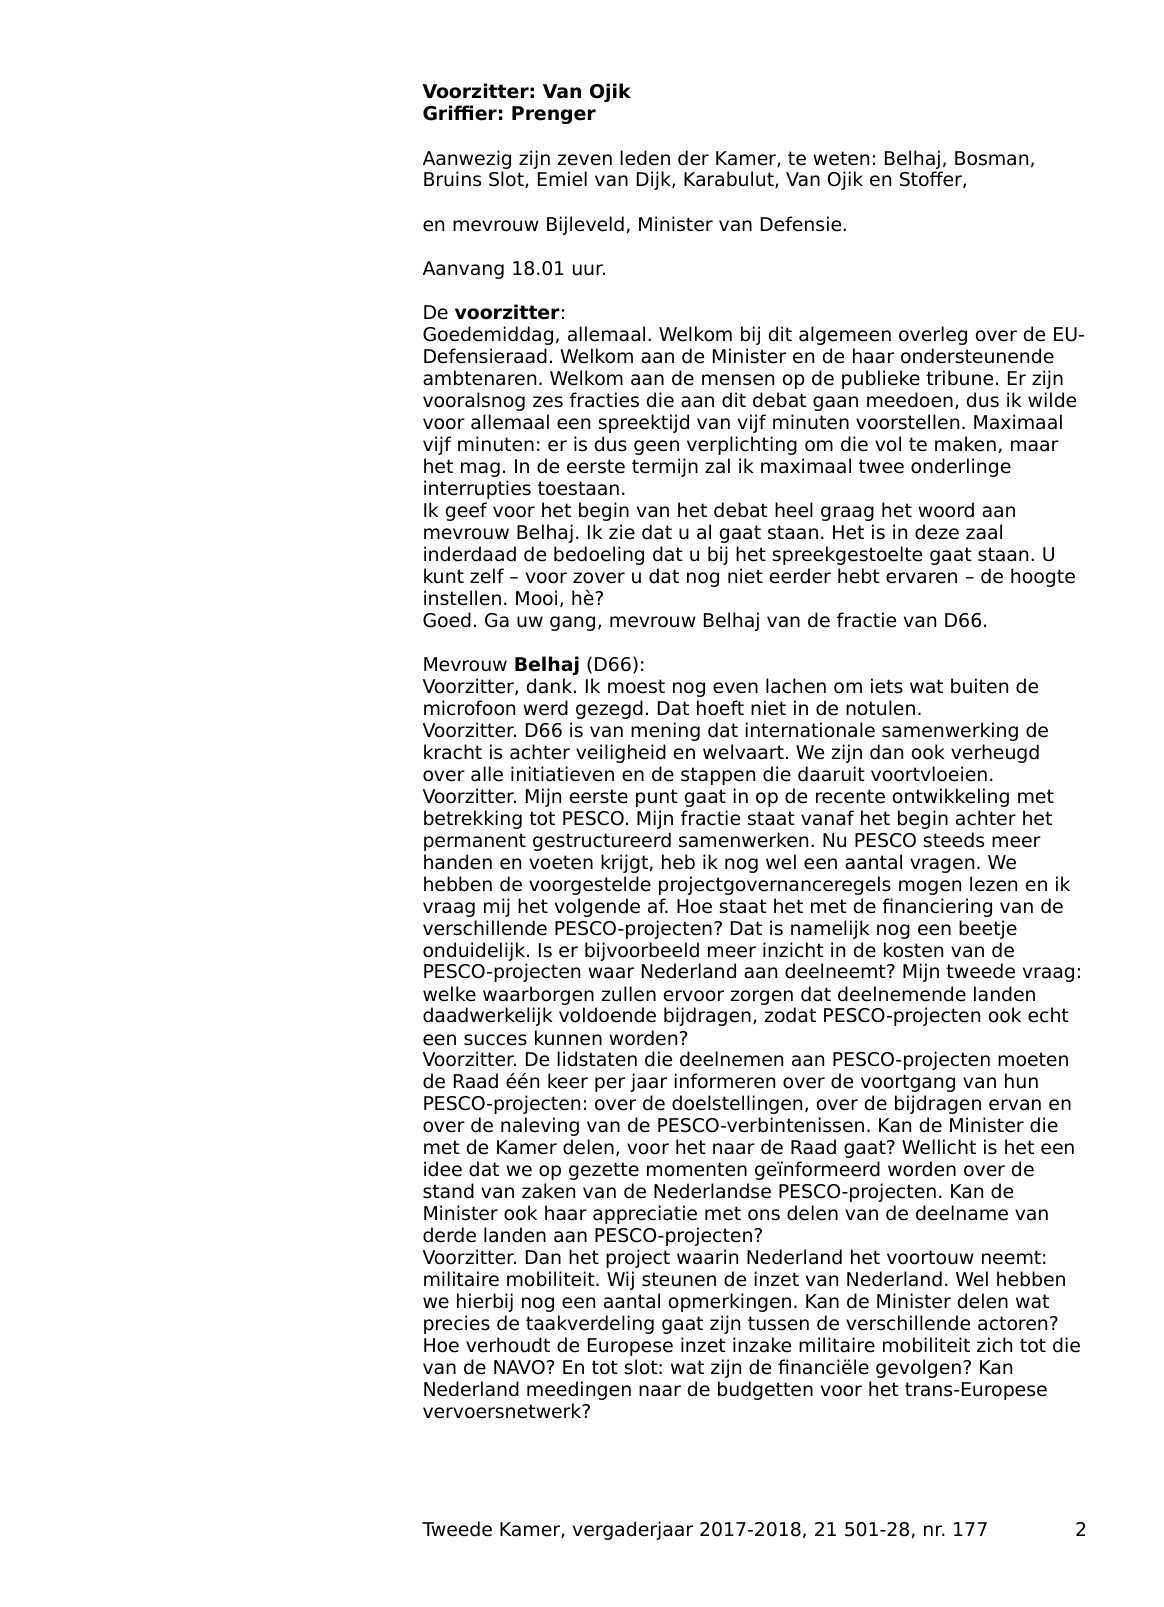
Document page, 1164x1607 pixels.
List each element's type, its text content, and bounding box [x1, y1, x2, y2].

text Voorzitter. Mijn eerste punt gaat in op de recente ontwikkeling met betrekking tot PESCO. Mijn fractie staat vanaf het begin achter het permanent gestructureerd samenwerken. Nu PESCO steeds meer handen en voeten krijgt, heb ik nog wel een aantal vragen. We hebben de voorgestelde projectgovernanceregels mogen lezen en ik vraag mij het volgende af. Hoe staat het met de financiering van de verschillende PESCO-projecten? Dat is namelijk nog een beetje onduidelijk. Is er bijvoorbeeld meer inzicht in de kosten van de PESCO-projecten waar Nederland aan deelneemt? Mijn tweede vraag: welke waarborgen zullen ervoor zorgen dat deelnemende landen daadwerkelijk voldoende bijdragen, zodat PESCO-projecten ook echt een succes kunnen worden? [422, 786, 1087, 1049]
text Voorzitter, dank. Ik moest nog even lachen om iets wat buiten de microfoon werd gezegd. Dat hoeft niet in de notulen. [422, 676, 1087, 720]
text Aanvang 18.01 uur. [422, 258, 1087, 280]
text Voorzitter. Dan het project waarin Nederland het voortouw neemt: militaire mobiliteit. Wij steunen de inzet van Nederland. Wel hebben we hierbij nog een aantal opmerkingen. Kan de Minister delen wat precies de taakverdeling gaat zijn tussen de verschillende actoren? Hoe verhoudt de Europese inzet inzake militaire mobiliteit zich tot die van de NAVO? En tot slot: wat zijn de financiële gevolgen? Kan Nederland meedingen naar de budgetten voor het trans-Europese vervoersnetwerk? [422, 1247, 1087, 1423]
text Voorzitter. D66 is van mening dat internationale samenwerking de kracht is achter veiligheid en welvaart. We zijn dan ook verheugd over alle initiatieven en de stappen die daaruit voortvloeien. [422, 720, 1087, 786]
text Griffier: Prenger [422, 103, 1087, 125]
text Aanwezig zijn zeven leden der Kamer, te weten: Belhaj, Bosman, Bruins Slot, Emiel van Dijk, Karabulut, Van Ojik en Stoffer, [422, 147, 1087, 191]
text en mevrouw Bijleveld, Minister van Defensie. [422, 213, 1087, 236]
text Voorzitter: Van Ojik [422, 81, 1087, 103]
text Goed. Ga uw gang, mevrouw Belhaj van de fractie van D66. [422, 609, 1087, 632]
text Voorzitter. De lidstaten die deelnemen aan PESCO-projecten moeten de Raad één keer per jaar informeren over de voortgang van hun PESCO-projecten: over de doelstellingen, over de bijdragen ervan en over de naleving van de PESCO-verbintenissen. Kan de Minister die met de Kamer delen, voor het naar de Raad gaat? Wellicht is het een idee dat we op gezette momenten geïnformeerd worden over de stand van zaken van de Nederlandse PESCO-projecten. Kan de Minister ook haar appreciatie met ons delen van de deelname van derde landen aan PESCO-projecten? [422, 1049, 1087, 1247]
text De voorzitter: [422, 302, 1087, 324]
text Ik geef voor het begin van het debat heel graag het woord aan mevrouw Belhaj. Ik zie dat u al gaat staan. Het is in deze zaal inderdaad de bedoeling dat u bij het spreekgestoelte gaat staan. U kunt zelf – voor zover u dat nog niet eerder hebt ervaren – de hoogte instellen. Mooi, hè? [422, 500, 1087, 609]
text Mevrouw Belhaj (D66): [422, 654, 1087, 676]
text Goedemiddag, allemaal. Welkom bij dit algemeen overleg over de EU-Defensieraad. Welkom aan de Minister en de haar ondersteunende ambtenaren. Welkom aan de mensen op de publieke tribune. Er zijn vooralsnog zes fracties die aan dit debat gaan meedoen, dus ik wilde voor allemaal een spreektijd van vijf minuten voorstellen. Maximaal vijf minuten: er is dus geen verplichting om die vol te maken, maar het mag. In de eerste termijn zal ik maximaal twee onderlinge interrupties toestaan. [422, 324, 1087, 500]
